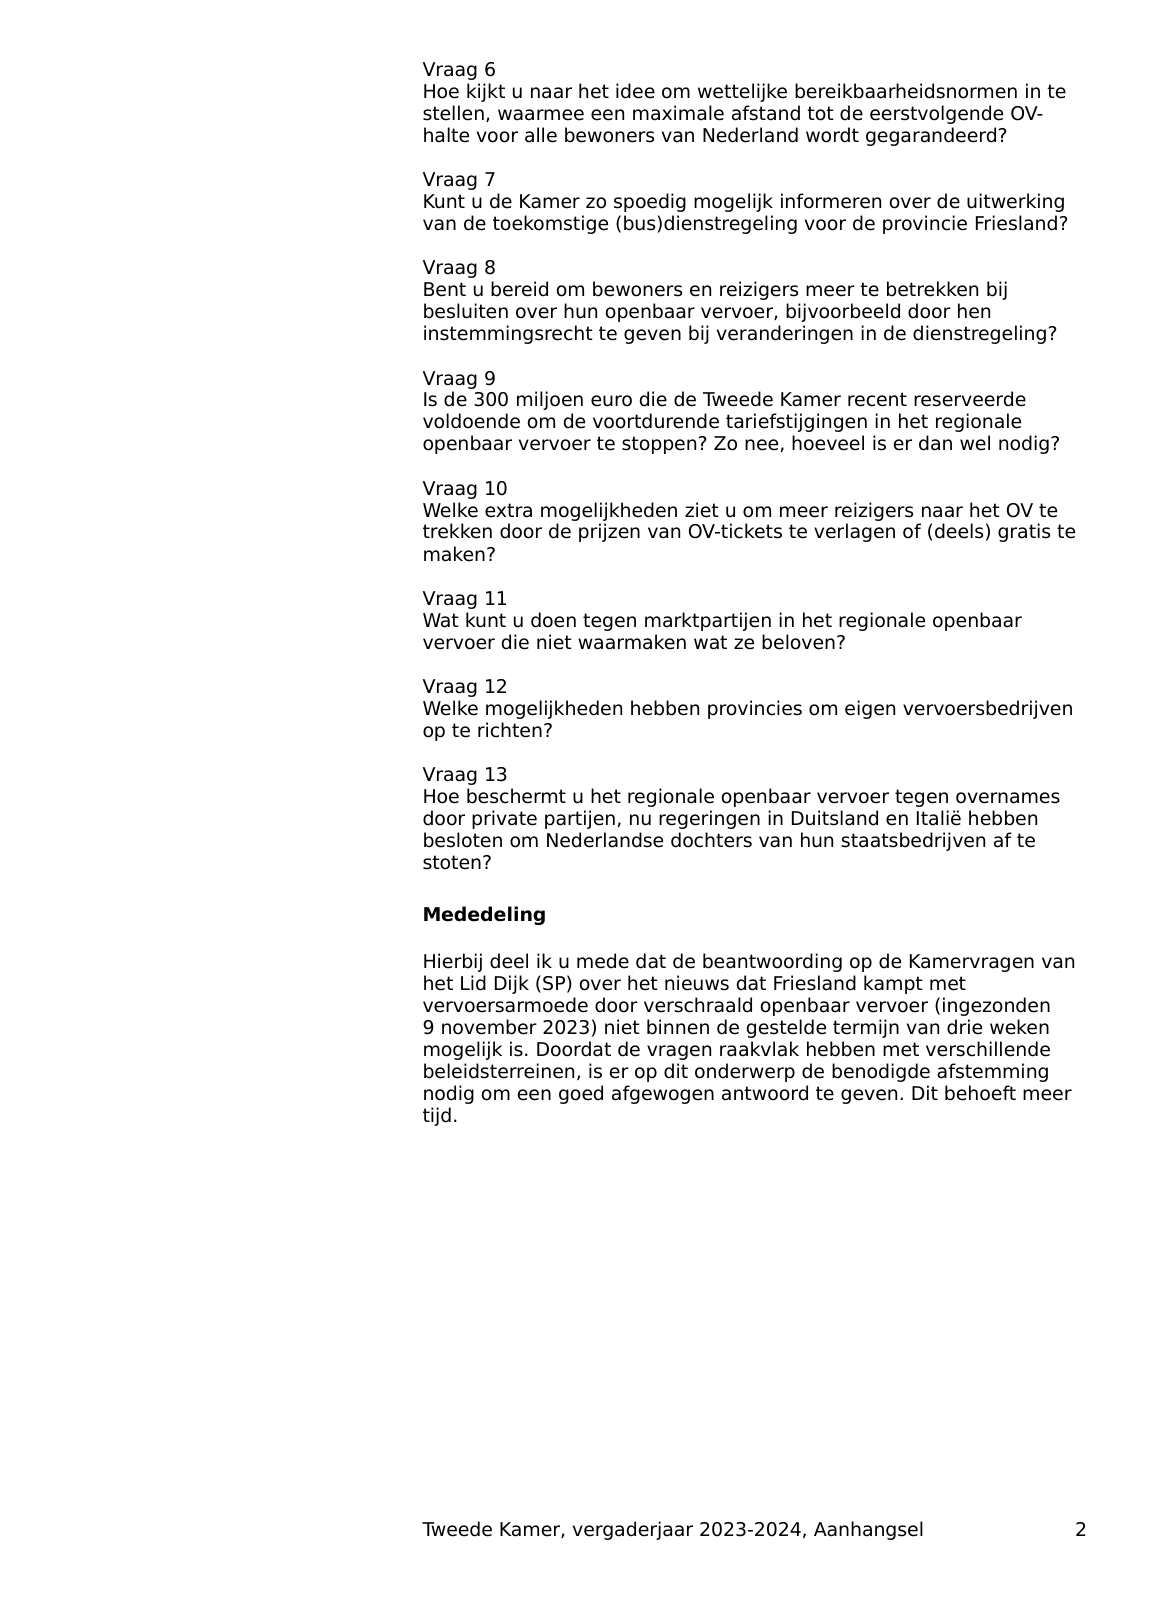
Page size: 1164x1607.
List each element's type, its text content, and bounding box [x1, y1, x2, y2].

text Vraag 10 [422, 477, 1087, 499]
text Welke extra mogelijkheden ziet u om meer reizigers naar het OV te trekken door de prijzen van OV-tickets te verlagen of (deels) gratis te maken? [422, 499, 1087, 565]
text Vraag 7 [422, 169, 1087, 191]
text Vraag 9 [422, 367, 1087, 389]
text Vraag 12 [422, 676, 1087, 698]
text Vraag 8 [422, 257, 1087, 279]
text Hoe kijkt u naar het idee om wettelijke bereikbaarheidsnormen in te stellen, waarmee een maximale afstand tot de eerstvolgende OV-halte voor alle bewoners van Nederland wordt gegarandeerd? [422, 81, 1087, 147]
text Is de 300 miljoen euro die de Tweede Kamer recent reserveerde voldoende om de voortdurende tariefstijgingen in het regionale openbaar vervoer te stoppen? Zo nee, hoeveel is er dan wel nodig? [422, 389, 1087, 455]
text Vraag 13 [422, 764, 1087, 786]
text Vraag 6 [422, 59, 1087, 81]
text Vraag 11 [422, 588, 1087, 609]
text Welke mogelijkheden hebben provincies om eigen vervoersbedrijven op te richten? [422, 698, 1087, 742]
subtitle Mededeling [422, 904, 1087, 926]
text Hoe beschermt u het regionale openbaar vervoer tegen overnames door private partijen, nu regeringen in Duitsland en Italië hebben besloten om Nederlandse dochters van hun staatsbedrijven af te stoten? [422, 786, 1087, 874]
text Bent u bereid om bewoners en reizigers meer te betrekken bij besluiten over hun openbaar vervoer, bijvoorbeeld door hen instemmingsrecht te geven bij veranderingen in de dienstregeling? [422, 279, 1087, 345]
text Wat kunt u doen tegen marktpartijen in het regionale openbaar vervoer die niet waarmaken wat ze beloven? [422, 609, 1087, 653]
text Hierbij deel ik u mede dat de beantwoording op de Kamervragen van het Lid Dijk (SP) over het nieuws dat Friesland kampt met vervoersarmoede door verschraald openbaar vervoer (ingezonden 9 november 2023) niet binnen de gestelde termijn van drie weken mogelijk is. Doordat de vragen raakvlak hebben met verschillende beleidsterreinen, is er op dit onderwerp de benodigde afstemming nodig om een goed afgewogen antwoord te geven. Dit behoeft meer tijd. [422, 951, 1087, 1127]
text Kunt u de Kamer zo spoedig mogelijk informeren over de uitwerking van de toekomstige (bus)dienstregeling voor de provincie Friesland? [422, 191, 1087, 235]
